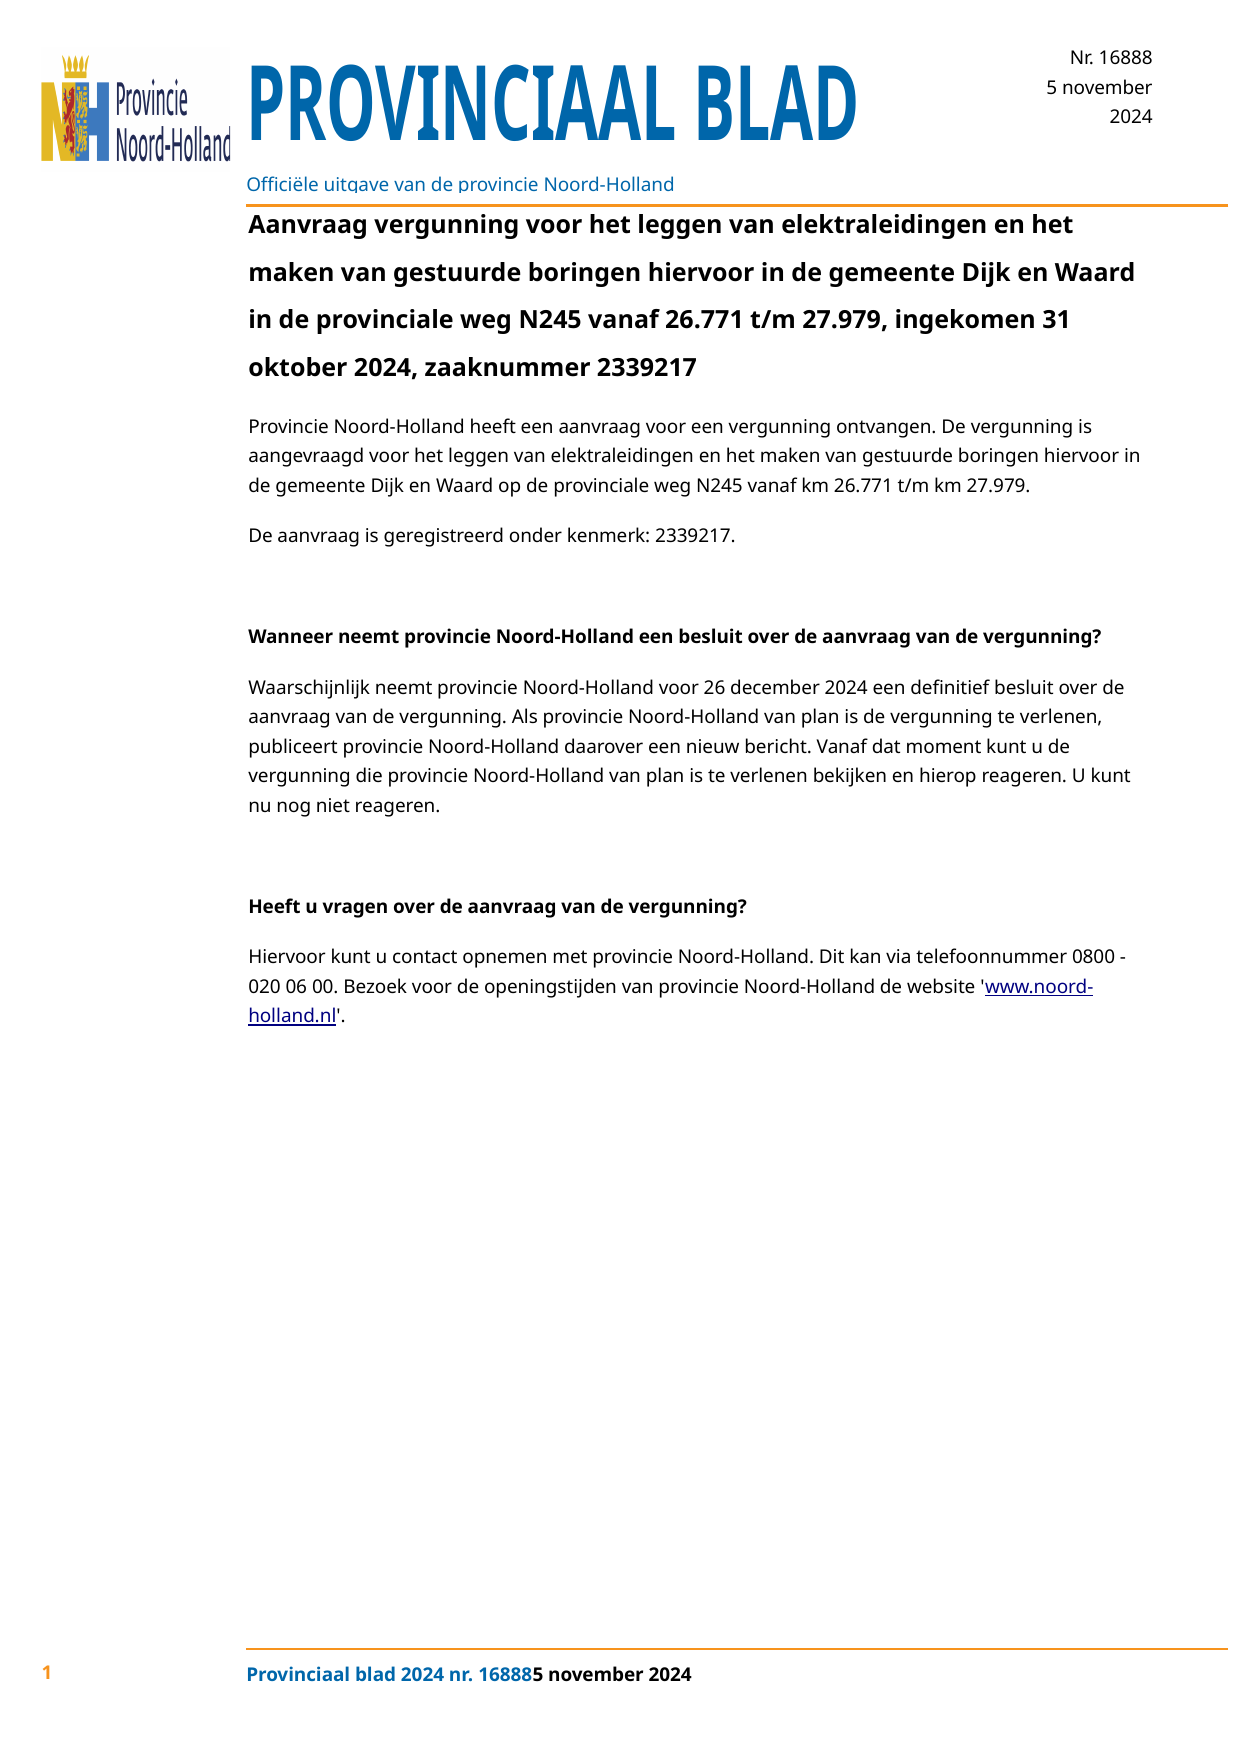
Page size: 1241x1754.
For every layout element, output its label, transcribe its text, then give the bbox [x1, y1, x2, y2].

text Waarschijnlijk neemt provincie Noord-Holland voor 26 december 2024 een definitief besluit over de aanvraag van de vergunning. Als provincie Noord-Holland van plan is de vergunning te verlenen, publiceert provincie Noord-Holland daarover een nieuw bericht. Vanaf dat moment kunt u de vergunning die provincie Noord-Holland van plan is te verlenen bekijken en hierop reageren. U kunt nu nog niet reageren. [248, 674, 1152, 818]
text Wanneer neemt provincie Noord-Holland een besluit over de aanvraag van de vergunning? [248, 623, 1152, 649]
text Provincie Noord-Holland heeft een aanvraag voor een vergunning ontvangen. De vergunning is aangevraagd voor het leggen van elektraleidingen en het maken van gestuurde boringen hiervoor in de gemeente Dijk en Waard op de provinciale weg N245 vanaf km 26.771 t/m km 27.979. [248, 413, 1152, 498]
text Aanvraag vergunning voor het leggen van elektraleidingen en het maken van gestuurde boringen hiervoor in de gemeente Dijk en Waard in de provinciale weg N245 vanaf 26.771 t/m 27.979, ingekomen 31 oktober 2024, zaaknummer 2339217 [248, 207, 1152, 384]
picture [41, 47, 231, 172]
text De aanvraag is geregistreerd onder kenmerk: 2339217. [248, 523, 1152, 548]
text Hiervoor kunt u contact opnemen met provincie Noord-Holland. Dit kan via telefoonnummer 0800 - 020 06 00. Bezoek voor de openingstijden van provincie Noord-Holland de website 'www.noord-holland.nl'. [248, 943, 1152, 1028]
text Heeft u vragen over de aanvraag van de vergunning? [248, 893, 1152, 919]
